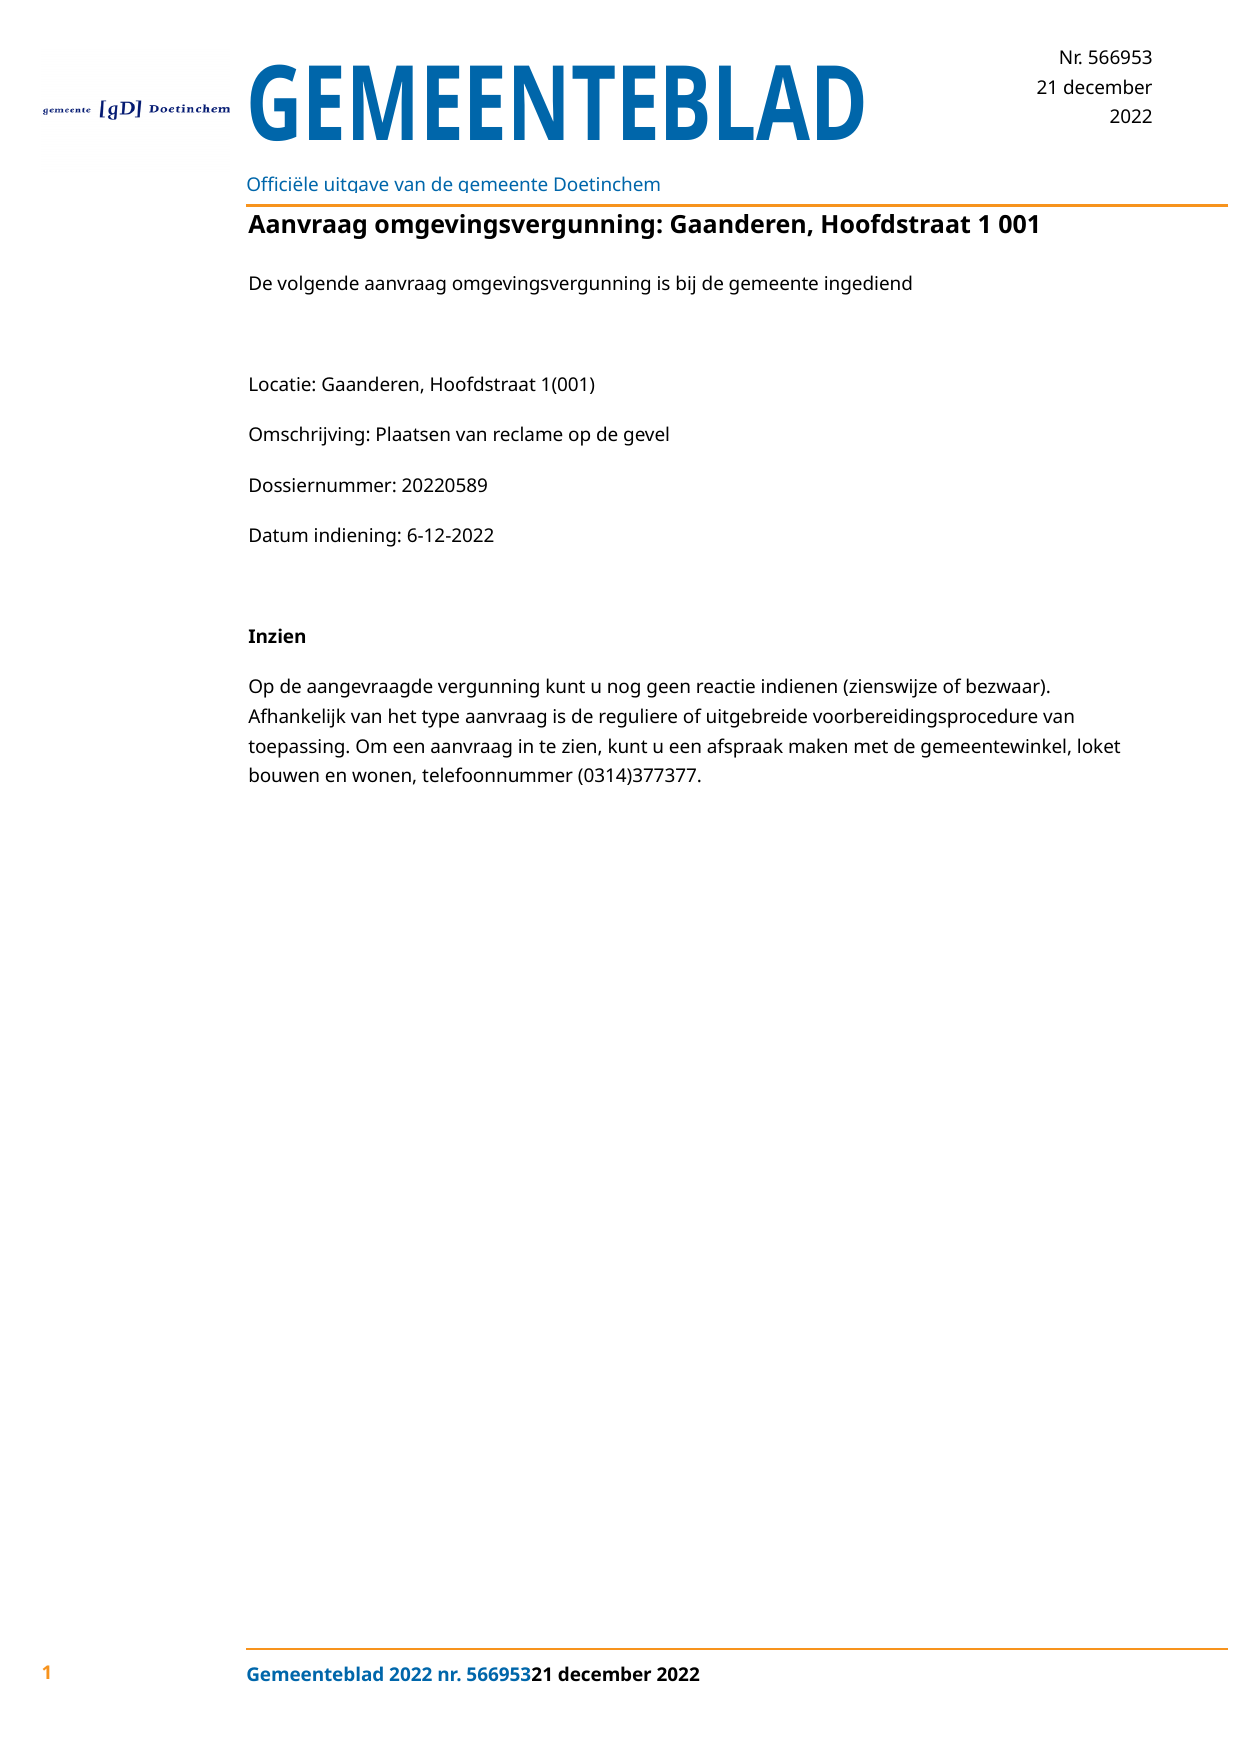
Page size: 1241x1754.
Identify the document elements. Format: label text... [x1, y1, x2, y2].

picture [41, 47, 231, 172]
text Datum indiening: 6-12-2022 [248, 522, 1152, 548]
text Op de aangevraagde vergunning kunt u nog geen reactie indienen (zienswijze of bezwaar). Afhankelijk van het type aanvraag is de reguliere of uitgebreide voorbereidingsprocedure van toepassing. Om een aanvraag in te zien, kunt u een afspraak maken met de gemeentewinkel, loket bouwen en wonen, telefoonnummer (0314)377377. [248, 674, 1152, 788]
text Dossiernummer: 20220589 [248, 472, 1152, 498]
text Omschrijving: Plaatsen van reclame op de gevel [248, 422, 1152, 447]
text Aanvraag omgevingsvergunning: Gaanderen, Hoofdstraat 1 001 [248, 207, 1152, 241]
text De volgende aanvraag omgevingsvergunning is bij de gemeente ingediend [248, 270, 1152, 296]
text Locatie: Gaanderen, Hoofdstraat 1(001) [248, 371, 1152, 397]
text Inzien [248, 623, 1152, 649]
